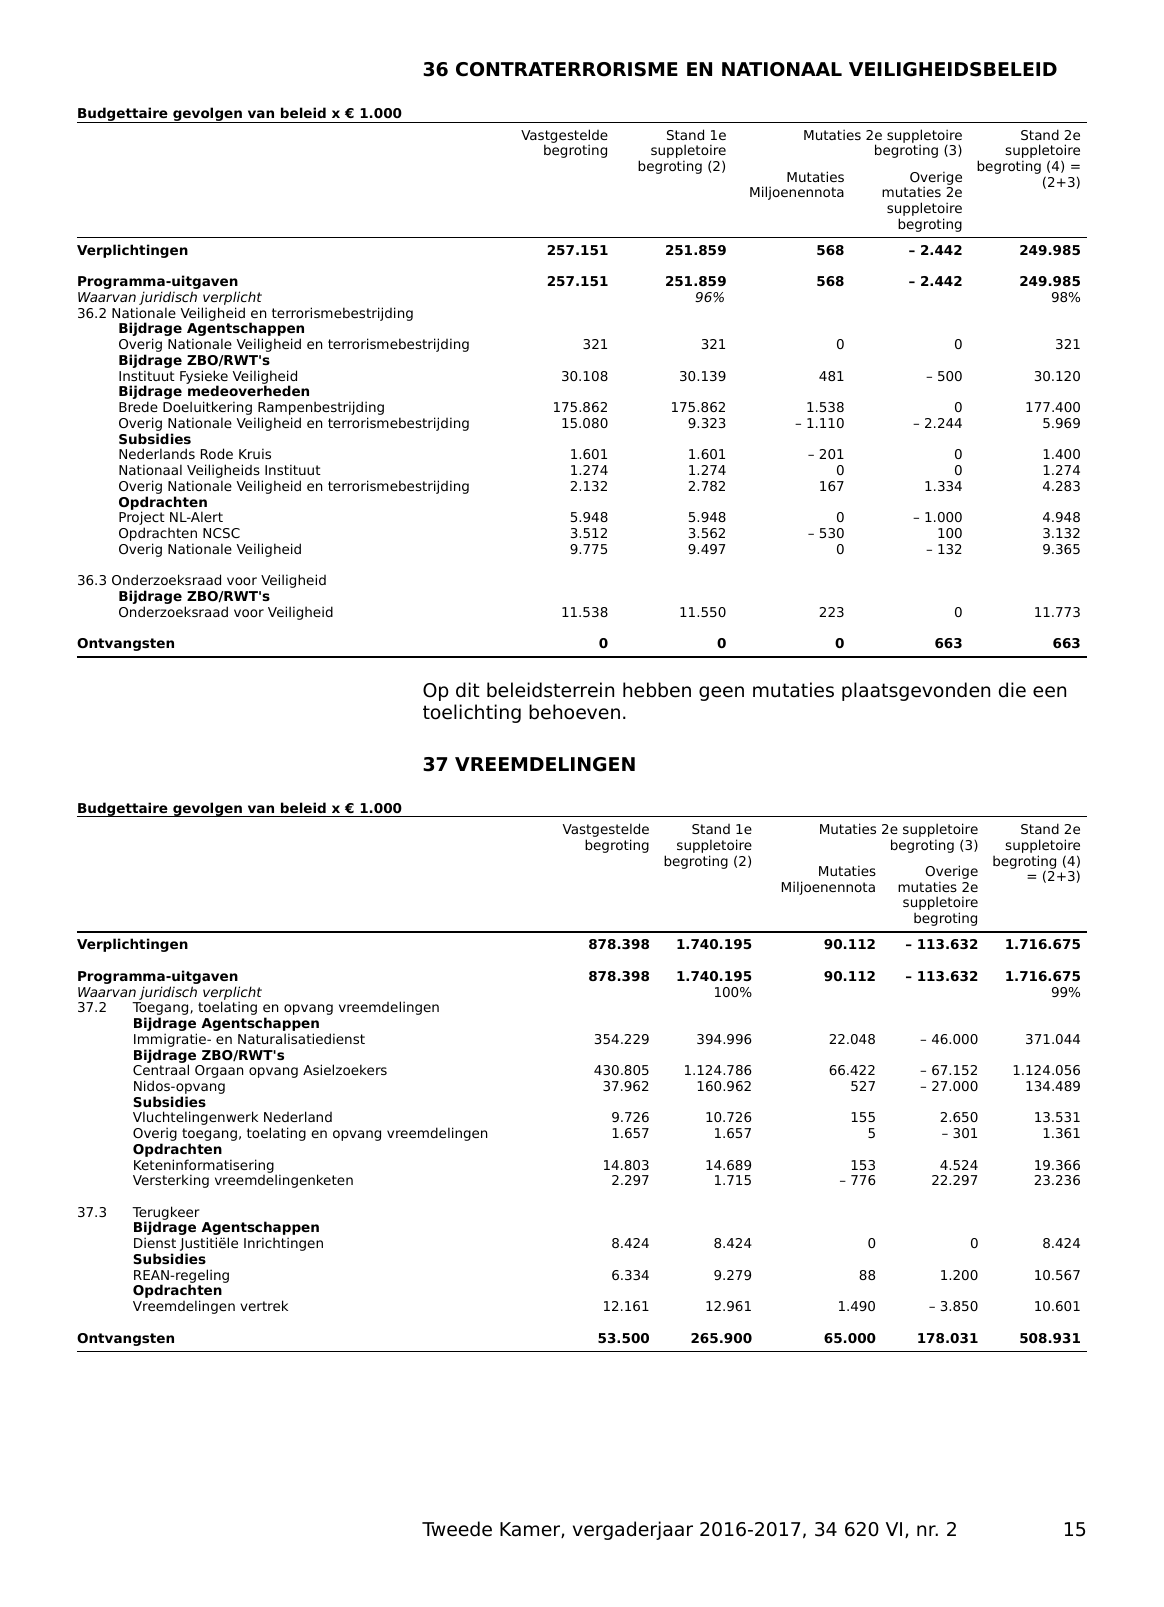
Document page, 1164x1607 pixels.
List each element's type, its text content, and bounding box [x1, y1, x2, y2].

table_cell Overig toegang, toelating en opvang vreemdelingen [127, 1126, 539, 1142]
table_cell [984, 1315, 1087, 1330]
subtitle 36 CONTRATERRORISME EN NATIONAAL VEILIGHEIDSBELEID [422, 59, 1087, 81]
table_cell [496, 557, 614, 573]
table_cell [850, 557, 968, 573]
table_cell [984, 1047, 1087, 1063]
table_cell [758, 1095, 882, 1110]
table_cell [984, 1000, 1087, 1016]
table_cell 8.424 [984, 1236, 1087, 1252]
table_cell 160.962 [656, 1079, 758, 1094]
table_cell – 201 [732, 447, 850, 463]
table_cell [969, 384, 1087, 400]
table_cell 663 [969, 636, 1087, 656]
table_cell 12.161 [539, 1299, 656, 1315]
table_cell Mutaties 2e suppletoire begroting (3) [758, 817, 984, 858]
table_cell [77, 337, 112, 353]
table_cell 167 [732, 479, 850, 494]
table_cell 155 [758, 1110, 882, 1126]
table_cell 9.775 [496, 542, 614, 557]
table_cell [984, 953, 1087, 969]
table_cell [758, 1205, 882, 1220]
table_cell [77, 1189, 127, 1204]
table_cell 1.274 [496, 463, 614, 479]
table_cell [850, 290, 968, 306]
table_cell 30.108 [496, 369, 614, 384]
table_cell [850, 589, 968, 604]
table_cell 1.538 [732, 400, 850, 416]
table_cell 1.715 [656, 1173, 758, 1189]
table_cell Onderzoeksraad voor Veiligheid [112, 605, 496, 620]
table_cell [539, 1205, 656, 1220]
table_cell [77, 1299, 127, 1315]
table_cell 11.773 [969, 605, 1087, 620]
table_cell [984, 1142, 1087, 1157]
table_cell Subsidies [127, 1252, 539, 1267]
table_cell 8.424 [656, 1236, 758, 1252]
table_cell [850, 573, 968, 589]
table_cell [77, 1158, 127, 1173]
text Op dit beleidsterrein hebben geen mutaties plaatsgevonden die een toelichting behoeven. [422, 679, 1087, 723]
table_cell [882, 1047, 984, 1063]
table_cell 30.139 [614, 369, 732, 384]
table_cell [496, 589, 614, 604]
table_cell [984, 1095, 1087, 1110]
table_cell [539, 1220, 656, 1236]
table_cell 257.151 [496, 274, 614, 290]
table_cell Nationaal Veiligheids Instituut [112, 463, 496, 479]
table_cell [732, 259, 850, 274]
table_cell [882, 1016, 984, 1032]
table_cell [77, 259, 112, 274]
table_cell 9.323 [614, 416, 732, 431]
table_cell 9.726 [539, 1110, 656, 1126]
table_cell 90.112 [758, 933, 882, 953]
table_cell [496, 494, 614, 510]
table_cell 175.862 [496, 400, 614, 416]
table_cell [984, 1252, 1087, 1267]
table_cell Nidos-opvang [127, 1079, 539, 1094]
table_cell 1.274 [969, 463, 1087, 479]
table_cell [758, 1252, 882, 1267]
table_cell 251.859 [614, 238, 732, 258]
table_cell 15.080 [496, 416, 614, 431]
table_cell [496, 620, 614, 636]
table_cell Opdrachten NCSC [112, 526, 496, 542]
table_cell Subsidies [127, 1095, 539, 1110]
table_cell [539, 1189, 656, 1204]
table_cell [127, 953, 539, 969]
table_cell [614, 494, 732, 510]
table_cell 99% [984, 984, 1087, 1000]
table_cell [77, 1142, 127, 1157]
table_cell [850, 384, 968, 400]
table_cell 37.3 [77, 1205, 127, 1220]
table_cell Opdrachten [127, 1283, 539, 1299]
table_cell – 132 [850, 542, 968, 557]
table_cell [656, 1016, 758, 1032]
table_cell [984, 1189, 1087, 1204]
table_cell Opdrachten [127, 1142, 539, 1157]
table_cell 90.112 [758, 969, 882, 984]
table_cell [77, 1126, 127, 1142]
table_cell 175.862 [614, 400, 732, 416]
table_cell [496, 431, 614, 447]
table_cell 1.716.675 [984, 933, 1087, 953]
table_cell Bijdrage Agentschappen [127, 1016, 539, 1032]
table_cell 249.985 [969, 238, 1087, 258]
table_cell Overig Nationale Veiligheid en terrorismebestrijding [112, 337, 496, 353]
table_cell [77, 353, 112, 368]
table_cell [732, 290, 850, 306]
table_cell [77, 1063, 127, 1079]
table_cell [882, 1095, 984, 1110]
table_cell [496, 353, 614, 368]
table_cell 9.497 [614, 542, 732, 557]
table_cell Nederlands Rode Kruis [112, 447, 496, 463]
table_cell [112, 259, 496, 274]
table_cell 100% [656, 984, 758, 1000]
table_cell [732, 494, 850, 510]
table_cell [882, 1205, 984, 1220]
table_cell [758, 1189, 882, 1204]
table_cell – 113.632 [882, 969, 984, 984]
table_cell – 2.442 [850, 274, 968, 290]
table_cell 13.531 [984, 1110, 1087, 1126]
table_cell [496, 306, 614, 321]
table_cell [758, 1047, 882, 1063]
table_cell [127, 1189, 539, 1204]
table_cell 22.297 [882, 1173, 984, 1189]
table_cell 1.716.675 [984, 969, 1087, 984]
table_cell 22.048 [758, 1032, 882, 1047]
table_cell 0 [732, 636, 850, 656]
table_cell 0 [850, 447, 968, 463]
table_cell 321 [496, 337, 614, 353]
table_cell [77, 858, 127, 931]
table_cell 3.562 [614, 526, 732, 542]
table_cell – 1.000 [850, 510, 968, 526]
table_cell 321 [614, 337, 732, 353]
table_cell 14.803 [539, 1158, 656, 1173]
table_cell [656, 1252, 758, 1267]
table_cell [656, 1047, 758, 1063]
table_cell – 530 [732, 526, 850, 542]
table_cell [77, 605, 112, 620]
table_cell [758, 1142, 882, 1157]
table_cell [539, 984, 656, 1000]
table_cell 1.124.786 [656, 1063, 758, 1079]
table_cell Overige mutaties 2e suppletoire begroting [850, 164, 968, 237]
table_cell [77, 1047, 127, 1063]
table_cell [77, 494, 112, 510]
table_cell 481 [732, 369, 850, 384]
table_cell 2.650 [882, 1110, 984, 1126]
table_cell Project NL-Alert [112, 510, 496, 526]
table_cell 5.948 [614, 510, 732, 526]
table_cell 0 [850, 463, 968, 479]
table_cell 177.400 [969, 400, 1087, 416]
table_cell 5 [758, 1126, 882, 1142]
table_cell – 776 [758, 1173, 882, 1189]
table_cell [882, 1220, 984, 1236]
table_cell 371.044 [984, 1032, 1087, 1047]
table_cell [539, 1252, 656, 1267]
table_cell [969, 573, 1087, 589]
table_cell [984, 1220, 1087, 1236]
table_cell Mutaties 2e suppletoire begroting (3) [732, 123, 968, 164]
table_cell [984, 1283, 1087, 1299]
table_cell [656, 953, 758, 969]
table_cell [656, 1142, 758, 1157]
table_cell [882, 984, 984, 1000]
table_cell Mutaties Miljoenennota [758, 858, 882, 931]
table_cell [539, 1095, 656, 1110]
table_cell [77, 1252, 127, 1267]
table_cell 1.740.195 [656, 969, 758, 984]
table_cell 0 [732, 510, 850, 526]
table_cell 2.132 [496, 479, 614, 494]
table_cell Overig Nationale Veiligheid [112, 542, 496, 557]
table_cell 36.2 Nationale Veiligheid en terrorismebestrijding [77, 306, 496, 321]
table_cell 37.2 [77, 1000, 127, 1016]
table_cell [77, 384, 112, 400]
table_header Budgettaire gevolgen van beleid x € 1.000 [77, 801, 1087, 816]
table_cell [656, 1205, 758, 1220]
table_cell [882, 1189, 984, 1204]
table_cell [77, 1032, 127, 1047]
table_cell [112, 557, 496, 573]
table_cell [77, 321, 112, 337]
table_cell 394.996 [656, 1032, 758, 1047]
table_cell [539, 1283, 656, 1299]
table_cell – 301 [882, 1126, 984, 1142]
table_cell [732, 557, 850, 573]
table_cell 1.490 [758, 1299, 882, 1315]
table_cell [77, 510, 112, 526]
table_cell [732, 353, 850, 368]
table_cell 0 [850, 400, 968, 416]
table_cell 0 [850, 605, 968, 620]
table_cell [112, 620, 496, 636]
table_cell [77, 1236, 127, 1252]
table_cell [77, 431, 112, 447]
table_cell 178.031 [882, 1330, 984, 1351]
table_cell Opdrachten [112, 494, 496, 510]
table_cell 265.900 [656, 1330, 758, 1351]
table_cell 6.334 [539, 1268, 656, 1283]
table_cell 0 [882, 1236, 984, 1252]
table_cell 66.422 [758, 1063, 882, 1079]
table_cell [77, 1110, 127, 1126]
table_cell Bijdrage ZBO/RWT's [112, 589, 496, 604]
table_cell [614, 384, 732, 400]
table_cell [732, 384, 850, 400]
table_cell [496, 573, 614, 589]
table_cell 4.283 [969, 479, 1087, 494]
table_cell 0 [758, 1236, 882, 1252]
table_cell [77, 526, 112, 542]
table_cell Waarvan juridisch verplicht [77, 984, 539, 1000]
table_cell 223 [732, 605, 850, 620]
table_cell Vluchtelingenwerk Nederland [127, 1110, 539, 1126]
table_cell [77, 557, 112, 573]
table_cell Ontvangsten [77, 636, 496, 656]
table_cell – 113.632 [882, 933, 984, 953]
table_cell 14.689 [656, 1158, 758, 1173]
table_cell [77, 1283, 127, 1299]
table_cell [969, 557, 1087, 573]
table_cell [77, 953, 127, 969]
table_cell [127, 817, 539, 858]
table_cell Waarvan juridisch verplicht [77, 290, 496, 306]
table_cell 0 [732, 337, 850, 353]
table_cell [969, 353, 1087, 368]
table_cell [969, 494, 1087, 510]
table_cell [656, 1283, 758, 1299]
table_cell [850, 259, 968, 274]
table_cell [77, 1173, 127, 1189]
table_cell [496, 321, 614, 337]
table_cell 1.274 [614, 463, 732, 479]
table_cell [77, 1315, 127, 1330]
table_cell 12.961 [656, 1299, 758, 1315]
table_cell [850, 620, 968, 636]
table_cell 11.538 [496, 605, 614, 620]
table_cell 134.489 [984, 1079, 1087, 1094]
table_cell [882, 1283, 984, 1299]
table_cell [758, 984, 882, 1000]
table_cell [614, 589, 732, 604]
table_cell [984, 1016, 1087, 1032]
table_cell [969, 431, 1087, 447]
table_cell Stand 1e suppletoire begroting (2) [614, 123, 732, 237]
table_cell 0 [850, 337, 968, 353]
table_cell 9.365 [969, 542, 1087, 557]
table_cell – 1.110 [732, 416, 850, 431]
table_cell [732, 431, 850, 447]
table_cell [882, 1252, 984, 1267]
table_cell Programma-uitgaven [77, 969, 539, 984]
table_cell 1.601 [496, 447, 614, 463]
table_cell [539, 1000, 656, 1016]
table_cell [614, 620, 732, 636]
table_cell 10.567 [984, 1268, 1087, 1283]
table_cell 249.985 [969, 274, 1087, 290]
table_cell [127, 858, 539, 931]
table_cell [77, 123, 112, 164]
table_cell Subsidies [112, 431, 496, 447]
table_cell 2.782 [614, 479, 732, 494]
table_cell 257.151 [496, 238, 614, 258]
table_cell [614, 259, 732, 274]
table_cell Brede Doeluitkering Rampenbestrijding [112, 400, 496, 416]
table_cell 1.657 [539, 1126, 656, 1142]
table_cell [614, 353, 732, 368]
table_cell 251.859 [614, 274, 732, 290]
table_cell 1.601 [614, 447, 732, 463]
table_cell [77, 1268, 127, 1283]
table_cell [614, 321, 732, 337]
table_cell 65.000 [758, 1330, 882, 1351]
table_cell 4.948 [969, 510, 1087, 526]
table_cell [539, 1016, 656, 1032]
table_cell [656, 1220, 758, 1236]
table_cell 23.236 [984, 1173, 1087, 1189]
table_cell 1.400 [969, 447, 1087, 463]
table_cell REAN-regeling [127, 1268, 539, 1283]
table_cell [77, 817, 127, 858]
table_cell [758, 1016, 882, 1032]
table_cell Centraal Orgaan opvang Asielzoekers [127, 1063, 539, 1079]
table_cell Terugkeer [127, 1205, 539, 1220]
table_cell [758, 953, 882, 969]
table_cell Overige mutaties 2e suppletoire begroting [882, 858, 984, 931]
table_cell [77, 1016, 127, 1032]
table_cell [77, 416, 112, 431]
table_cell 878.398 [539, 969, 656, 984]
table_cell [496, 290, 614, 306]
table_cell [112, 123, 496, 164]
table_cell [656, 1315, 758, 1330]
table_cell 1.124.056 [984, 1063, 1087, 1079]
table_cell 4.524 [882, 1158, 984, 1173]
table_cell [77, 1079, 127, 1094]
table_cell 568 [732, 238, 850, 258]
table_cell 96% [614, 290, 732, 306]
table_cell Bijdrage Agentschappen [112, 321, 496, 337]
table_cell [539, 1047, 656, 1063]
table_cell Overig Nationale Veiligheid en terrorismebestrijding [112, 416, 496, 431]
table_cell [77, 479, 112, 494]
table_cell Immigratie- en Naturalisatiedienst [127, 1032, 539, 1047]
table_cell Keteninformatisering [127, 1158, 539, 1173]
table_cell [850, 306, 968, 321]
table_cell 0 [496, 636, 614, 656]
table_cell 527 [758, 1079, 882, 1094]
table_cell [850, 494, 968, 510]
table_cell – 46.000 [882, 1032, 984, 1047]
table_cell [77, 369, 112, 384]
table_cell 2.297 [539, 1173, 656, 1189]
table_cell 5.969 [969, 416, 1087, 431]
table_cell [496, 259, 614, 274]
table_cell Mutaties Miljoenennota [732, 164, 850, 237]
table_cell [882, 1142, 984, 1157]
table_cell [614, 431, 732, 447]
table_cell 19.366 [984, 1158, 1087, 1173]
table_cell 30.120 [969, 369, 1087, 384]
table_cell [77, 1220, 127, 1236]
table_cell [758, 1315, 882, 1330]
table_cell 568 [732, 274, 850, 290]
table_cell 9.279 [656, 1268, 758, 1283]
table_cell [656, 1000, 758, 1016]
table_cell 1.200 [882, 1268, 984, 1283]
table_cell [496, 384, 614, 400]
table_cell 100 [850, 526, 968, 542]
table_cell [969, 589, 1087, 604]
table_cell – 2.244 [850, 416, 968, 431]
table_cell [614, 306, 732, 321]
table_cell Verplichtingen [77, 238, 496, 258]
table_cell – 500 [850, 369, 968, 384]
table_cell [969, 306, 1087, 321]
table_cell Bijdrage Agentschappen [127, 1220, 539, 1236]
table_cell – 2.442 [850, 238, 968, 258]
table_cell 88 [758, 1268, 882, 1283]
table_cell 36.3 Onderzoeksraad voor Veiligheid [77, 573, 496, 589]
table_cell 3.512 [496, 526, 614, 542]
table_cell [614, 557, 732, 573]
table_cell Ontvangsten [77, 1330, 539, 1351]
table_cell [77, 589, 112, 604]
table_cell – 3.850 [882, 1299, 984, 1315]
table_cell – 67.152 [882, 1063, 984, 1079]
table_cell Stand 2e suppletoire begroting (4) = (2+3) [969, 123, 1087, 237]
table_cell [984, 1205, 1087, 1220]
table_header Budgettaire gevolgen van beleid x € 1.000 [77, 106, 1087, 122]
table_cell 1.740.195 [656, 933, 758, 953]
table_cell 10.726 [656, 1110, 758, 1126]
table_cell [127, 1315, 539, 1330]
table_cell 1.334 [850, 479, 968, 494]
table_cell 878.398 [539, 933, 656, 953]
table_cell Vreemdelingen vertrek [127, 1299, 539, 1315]
subtitle 37 VREEMDELINGEN [422, 753, 1087, 776]
table_cell 8.424 [539, 1236, 656, 1252]
table_cell [732, 620, 850, 636]
table_cell Vastgestelde begroting [539, 817, 656, 931]
table_cell 10.601 [984, 1299, 1087, 1315]
table_cell [732, 306, 850, 321]
table_cell 1.657 [656, 1126, 758, 1142]
table_cell 663 [850, 636, 968, 656]
table_cell [969, 259, 1087, 274]
table_cell [882, 1315, 984, 1330]
table_cell [77, 620, 112, 636]
table_cell [758, 1000, 882, 1016]
table_cell 321 [969, 337, 1087, 353]
table_cell [539, 953, 656, 969]
table_cell [539, 1315, 656, 1330]
table_cell 0 [614, 636, 732, 656]
table_cell [656, 1095, 758, 1110]
table_cell – 27.000 [882, 1079, 984, 1094]
table_cell Dienst Justitiële Inrichtingen [127, 1236, 539, 1252]
table_cell [850, 431, 968, 447]
table_cell 430.805 [539, 1063, 656, 1079]
table_cell Stand 2e suppletoire begroting (4) = (2+3) [984, 817, 1087, 931]
table_cell 5.948 [496, 510, 614, 526]
table_cell [656, 1189, 758, 1204]
table_cell 354.229 [539, 1032, 656, 1047]
table_cell 153 [758, 1158, 882, 1173]
table_cell 0 [732, 463, 850, 479]
table_cell [77, 542, 112, 557]
table_cell 0 [732, 542, 850, 557]
table_cell Overig Nationale Veiligheid en terrorismebestrijding [112, 479, 496, 494]
table_cell [969, 620, 1087, 636]
table_cell [77, 447, 112, 463]
table_cell [77, 1095, 127, 1110]
table_cell [850, 353, 968, 368]
table_cell [969, 321, 1087, 337]
table_cell Bijdrage ZBO/RWT's [112, 353, 496, 368]
table_cell Stand 1e suppletoire begroting (2) [656, 817, 758, 931]
table_cell [882, 1000, 984, 1016]
table_cell [77, 463, 112, 479]
table_cell [732, 321, 850, 337]
table_cell [77, 400, 112, 416]
table_cell Bijdrage ZBO/RWT's [127, 1047, 539, 1063]
table_cell 3.132 [969, 526, 1087, 542]
table_cell [614, 573, 732, 589]
table_cell Instituut Fysieke Veiligheid [112, 369, 496, 384]
table_cell 508.931 [984, 1330, 1087, 1351]
table_cell Verplichtingen [77, 933, 539, 953]
table_cell Bijdrage medeoverheden [112, 384, 496, 400]
table_cell 11.550 [614, 605, 732, 620]
table_cell Toegang, toelating en opvang vreemdelingen [127, 1000, 539, 1016]
table_cell 53.500 [539, 1330, 656, 1351]
table_cell Versterking vreemdelingenketen [127, 1173, 539, 1189]
table_cell 1.361 [984, 1126, 1087, 1142]
table_cell [539, 1142, 656, 1157]
table_cell Vastgestelde begroting [496, 123, 614, 237]
table_cell 37.962 [539, 1079, 656, 1094]
table_cell Programma-uitgaven [77, 274, 496, 290]
table_cell [112, 164, 496, 237]
table_cell [758, 1220, 882, 1236]
table_cell 98% [969, 290, 1087, 306]
table_cell [732, 589, 850, 604]
table_cell [732, 573, 850, 589]
table_cell [850, 321, 968, 337]
table_cell [77, 164, 112, 237]
table_cell [758, 1283, 882, 1299]
table_cell [882, 953, 984, 969]
